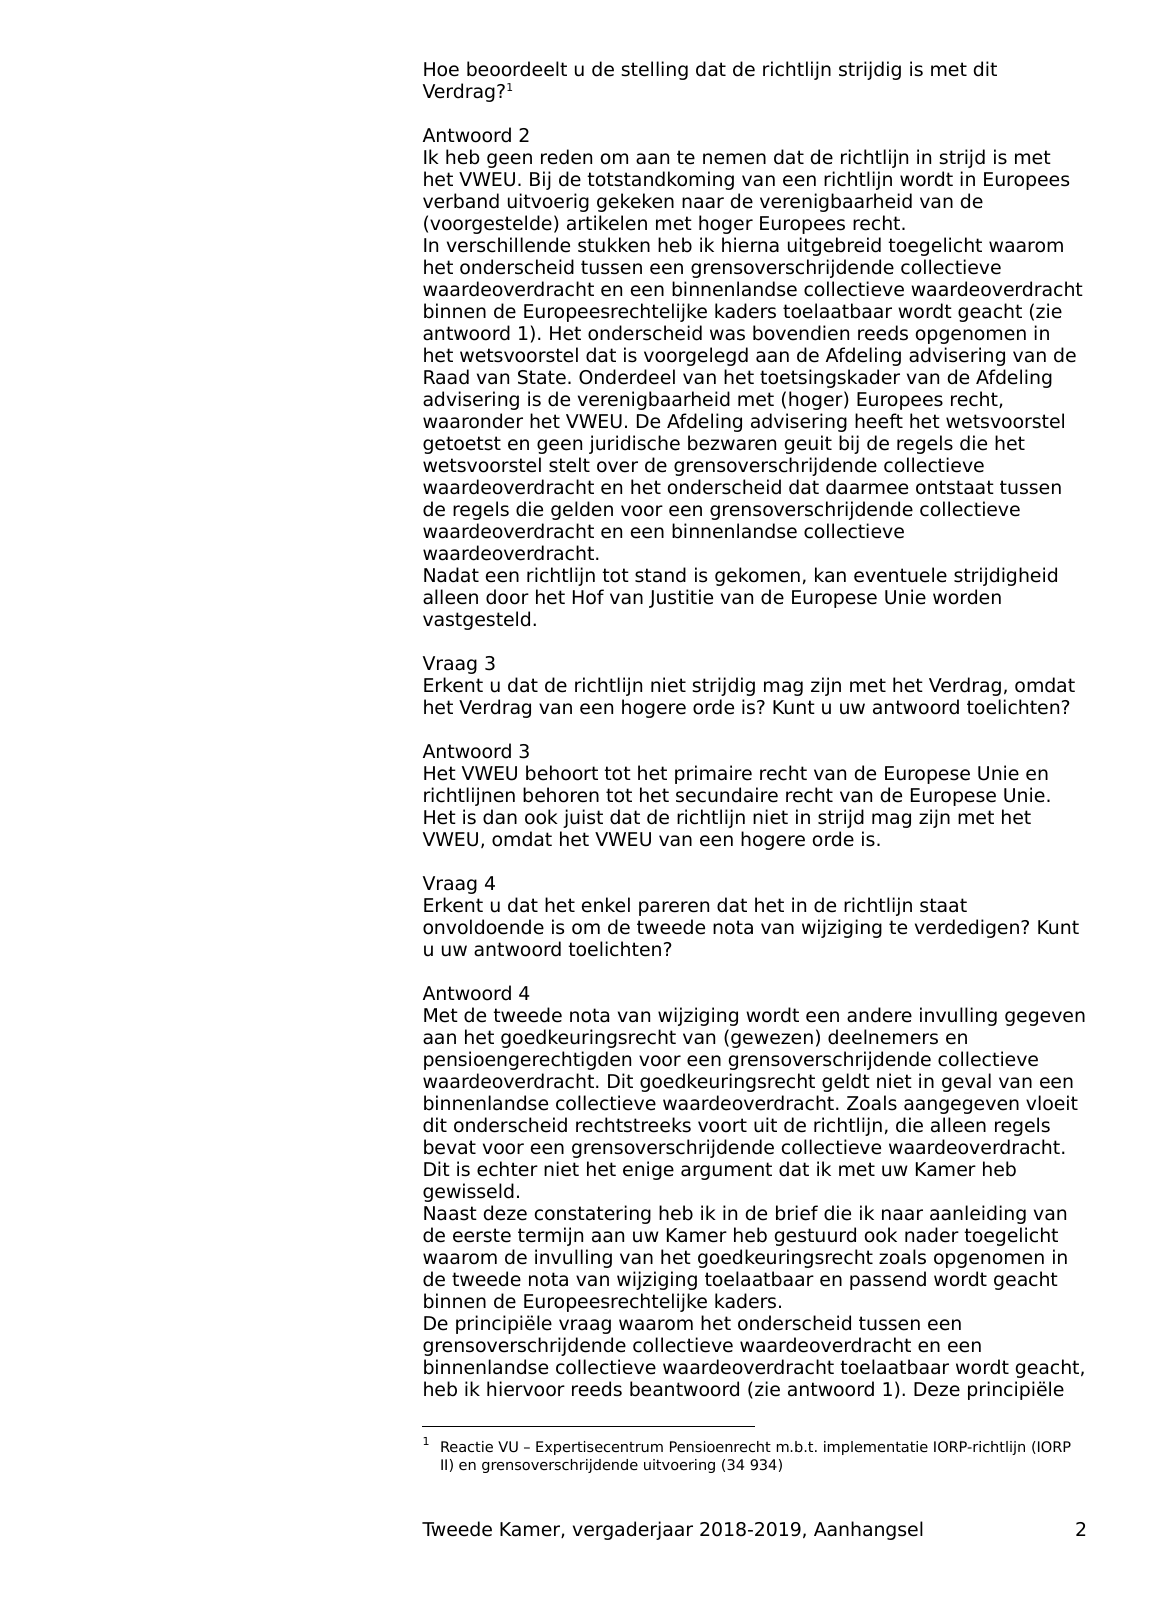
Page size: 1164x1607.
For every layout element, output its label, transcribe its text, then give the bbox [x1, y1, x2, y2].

text Antwoord 3 [422, 741, 1087, 763]
text Hoe beoordeelt u de stelling dat de richtlijn strijdig is met dit Verdrag? [422, 59, 1087, 103]
text Erkent u dat het enkel pareren dat het in de richtlijn staat onvoldoende is om de tweede nota van wijziging te verdedigen? Kunt u uw antwoord toelichten? [422, 895, 1087, 961]
text Antwoord 4 [422, 983, 1087, 1005]
text Ik heb geen reden om aan te nemen dat de richtlijn in strijd is met het VWEU. Bij de totstandkoming van een richtlijn wordt in Europees verband uitvoerig gekeken naar de verenigbaarheid van de (voorgestelde) artikelen met hoger Europees recht. [422, 147, 1087, 235]
text Vraag 4 [422, 873, 1087, 895]
text Met de tweede nota van wijziging wordt een andere invulling gegeven aan het goedkeuringsrecht van (gewezen) deelnemers en pensioengerechtigden voor een grensoverschrijdende collectieve waardeoverdracht. Dit goedkeuringsrecht geldt niet in geval van een binnenlandse collectieve waardeoverdracht. Zoals aangegeven vloeit dit onderscheid rechtstreeks voort uit de richtlijn, die alleen regels bevat voor een grensoverschrijdende collectieve waardeoverdracht. Dit is echter niet het enige argument dat ik met uw Kamer heb gewisseld. [422, 1005, 1087, 1203]
text Het VWEU behoort tot het primaire recht van de Europese Unie en richtlijnen behoren tot het secundaire recht van de Europese Unie. Het is dan ook juist dat de richtlijn niet in strijd mag zijn met het VWEU, omdat het VWEU van een hogere orde is. [422, 763, 1087, 851]
text Erkent u dat de richtlijn niet strijdig mag zijn met het Verdrag, omdat het Verdrag van een hogere orde is? Kunt u uw antwoord toelichten? [422, 675, 1087, 719]
text Naast deze constatering heb ik in de brief die ik naar aanleiding van de eerste termijn aan uw Kamer heb gestuurd ook nader toegelicht waarom de invulling van het goedkeuringsrecht zoals opgenomen in de tweede nota van wijziging toelaatbaar en passend wordt geacht binnen de Europeesrechtelijke kaders. [422, 1203, 1087, 1313]
text Antwoord 2 [422, 125, 1087, 147]
text De principiële vraag waarom het onderscheid tussen een grensoverschrijdende collectieve waardeoverdracht en een binnenlandse collectieve waardeoverdracht toelaatbaar wordt geacht, heb ik hiervoor reeds beantwoord (zie antwoord 1). Deze principiële [422, 1313, 1087, 1401]
text Nadat een richtlijn tot stand is gekomen, kan eventuele strijdigheid alleen door het Hof van Justitie van de Europese Unie worden vastgesteld. [422, 565, 1087, 631]
text Vraag 3 [422, 653, 1087, 675]
text Reactie VU – Expertisecentrum Pensioenrecht m.b.t. implementatie IORP-richtlijn (IORP II) en grensoverschrijdende uitvoering (34 934) [422, 1435, 1087, 1474]
text In verschillende stukken heb ik hierna uitgebreid toegelicht waarom het onderscheid tussen een grensoverschrijdende collectieve waardeoverdracht en een binnenlandse collectieve waardeoverdracht binnen de Europeesrechtelijke kaders toelaatbaar wordt geacht (zie antwoord 1). Het onderscheid was bovendien reeds opgenomen in het wetsvoorstel dat is voorgelegd aan de Afdeling advisering van de Raad van State. Onderdeel van het toetsingskader van de Afdeling advisering is de verenigbaarheid met (hoger) Europees recht, waaronder het VWEU. De Afdeling advisering heeft het wetsvoorstel getoetst en geen juridische bezwaren geuit bij de regels die het wetsvoorstel stelt over de grensoverschrijdende collectieve waardeoverdracht en het onderscheid dat daarmee ontstaat tussen de regels die gelden voor een grensoverschrijdende collectieve waardeoverdracht en een binnenlandse collectieve waardeoverdracht. [422, 235, 1087, 565]
